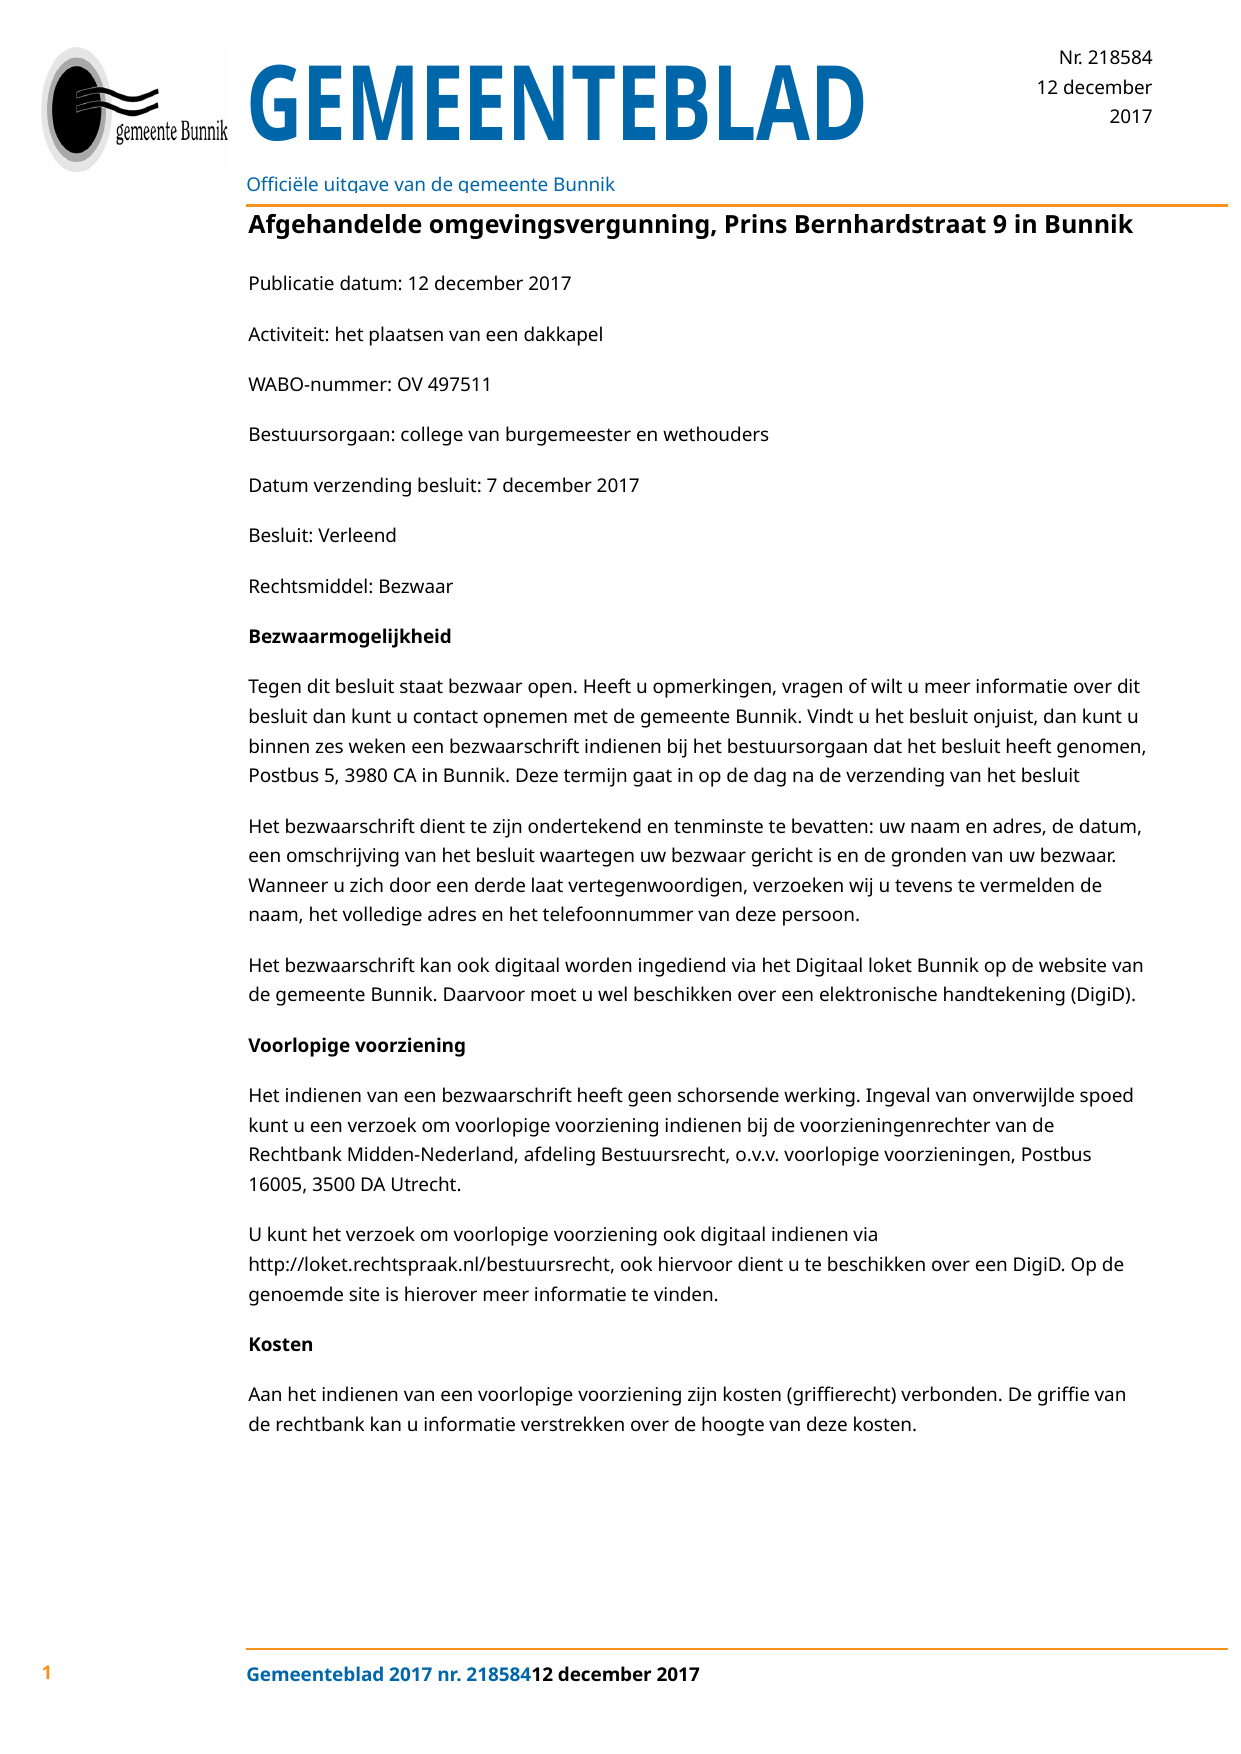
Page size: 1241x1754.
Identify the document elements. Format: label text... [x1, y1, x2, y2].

text Het indienen van een bezwaarschrift heeft geen schorsende werking. Ingeval van onverwijlde spoed kunt u een verzoek om voorlopige voorziening indienen bij de voorzieningenrechter van de Rechtbank Midden-Nederland, afdeling Bestuursrecht, o.v.v. voorlopige voorzieningen, Postbus 16005, 3500 DA Utrecht. [248, 1082, 1152, 1197]
text Datum verzending besluit: 7 december 2017 [248, 472, 1152, 498]
text Het bezwaarschrift dient te zijn ondertekend en tenminste te bevatten: uw naam en adres, de datum, een omschrijving van het besluit waartegen uw bezwaar gericht is en de gronden van uw bezwaar. Wanneer u zich door een derde laat vertegenwoordigen, verzoeken wij u tevens te vermelden de naam, het volledige adres en het telefoonnummer van deze persoon. [248, 813, 1152, 927]
text Het bezwaarschrift kan ook digitaal worden ingediend via het Digitaal loket Bunnik op de website van de gemeente Bunnik. Daarvoor moet u wel beschikken over een elektronische handtekening (DigiD). [248, 952, 1152, 1007]
text Tegen dit besluit staat bezwaar open. Heeft u opmerkingen, vragen of wilt u meer informatie over dit besluit dan kunt u contact opnemen met de gemeente Bunnik. Vindt u het besluit onjuist, dan kunt u binnen zes weken een bezwaarschrift indienen bij het bestuursorgaan dat het besluit heeft genomen, Postbus 5, 3980 CA in Bunnik. Deze termijn gaat in op de dag na de verzending van het besluit [248, 674, 1152, 788]
text Aan het indienen van een voorlopige voorziening zijn kosten (griffierecht) verbonden. De griffie van de rechtbank kan u informatie verstrekken over de hoogte van deze kosten. [248, 1382, 1152, 1437]
text U kunt het verzoek om voorlopige voorziening ook digitaal indienen via http://loket.rechtspraak.nl/bestuursrecht, ook hiervoor dient u te beschikken over een DigiD. Op de genoemde site is hierover meer informatie te vinden. [248, 1222, 1152, 1306]
text Besluit: Verleend [248, 522, 1152, 548]
text Rechtsmiddel: Bezwaar [248, 573, 1152, 598]
text Bezwaarmogelijkheid [248, 623, 1152, 649]
text Bestuursorgaan: college van burgemeester en wethouders [248, 422, 1152, 447]
text Activiteit: het plaatsen van een dakkapel [248, 321, 1152, 346]
text Voorlopige voorziening [248, 1032, 1152, 1058]
text WABO-nummer: OV 497511 [248, 371, 1152, 397]
picture [41, 47, 231, 172]
text Publicatie datum: 12 december 2017 [248, 270, 1152, 296]
text Afgehandelde omgevingsvergunning, Prins Bernhardstraat 9 in Bunnik [248, 207, 1152, 241]
text Kosten [248, 1331, 1152, 1357]
